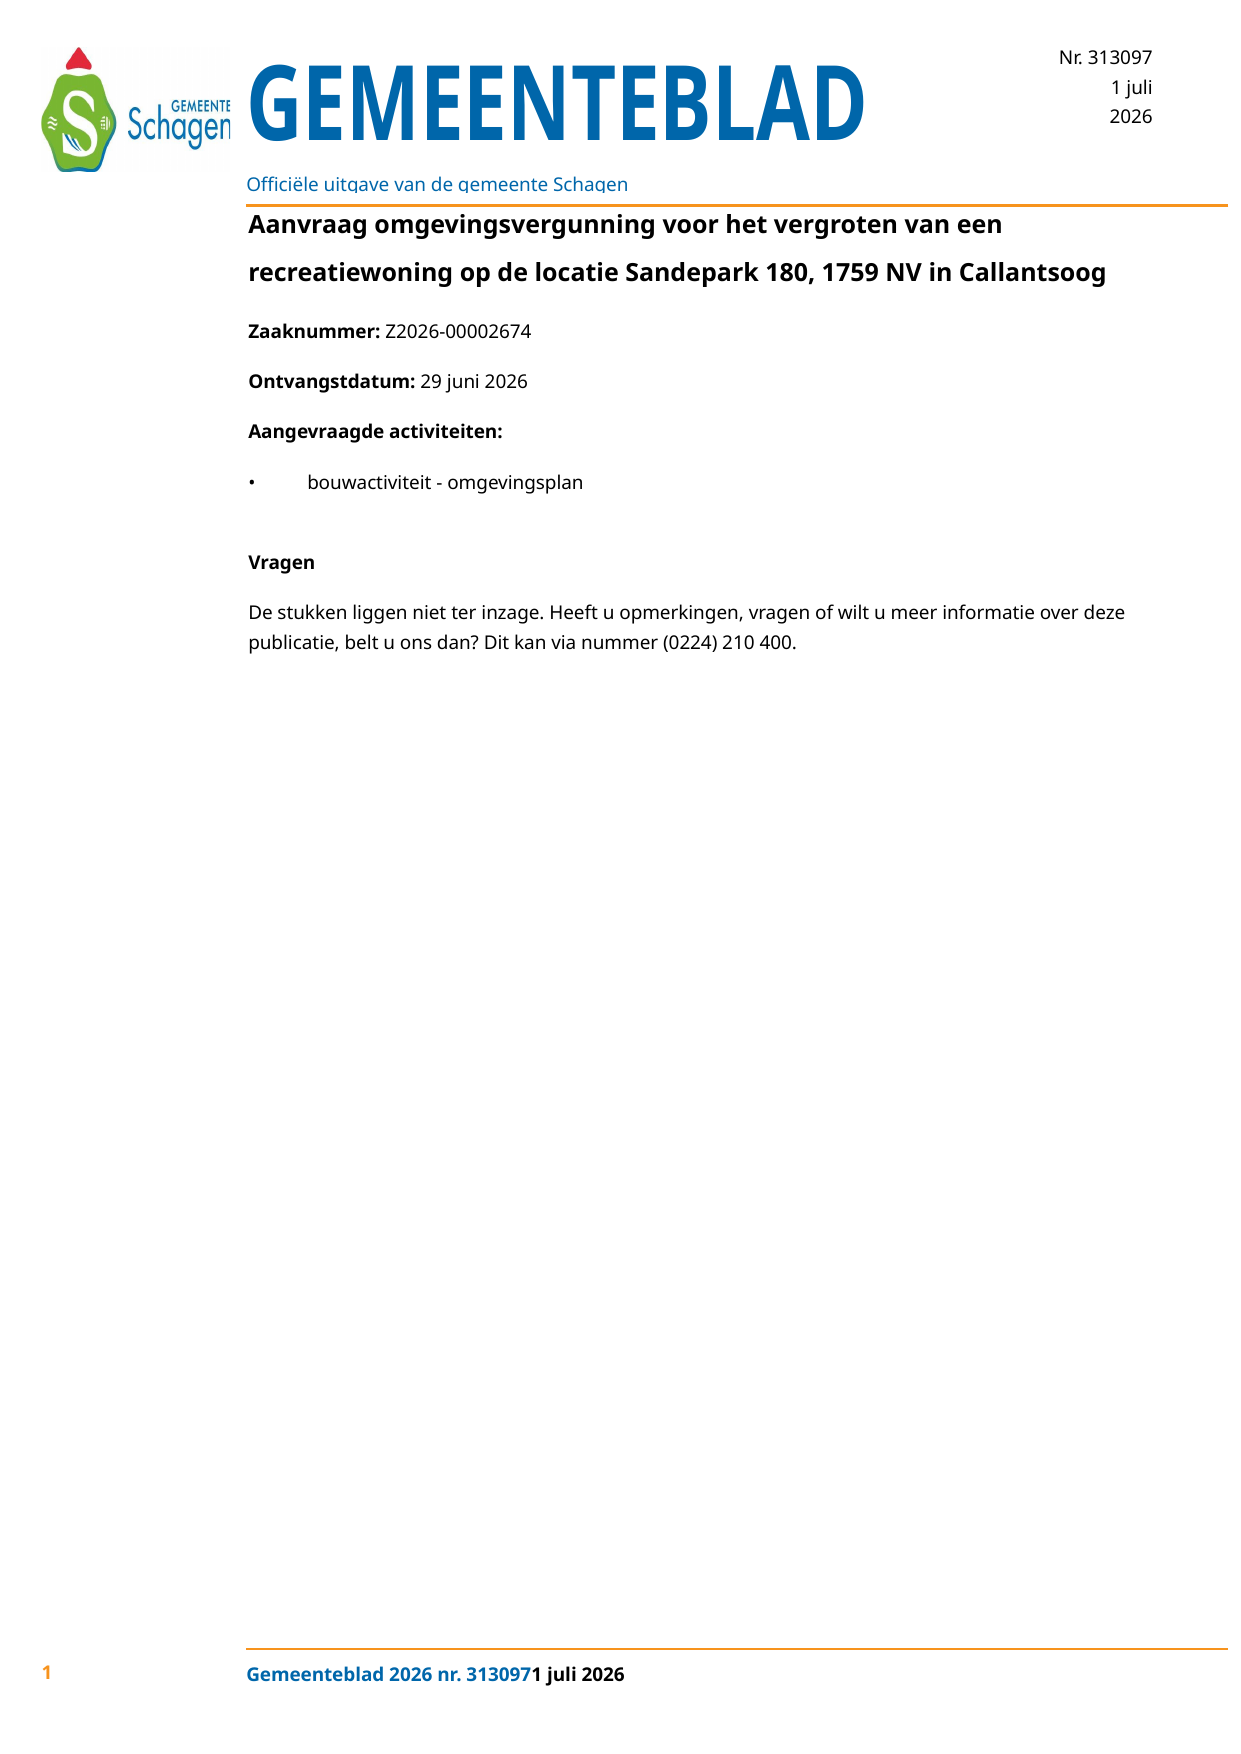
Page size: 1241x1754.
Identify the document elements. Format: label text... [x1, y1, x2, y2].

list bouwactiviteit - omgevingsplan [248, 469, 1152, 495]
text Zaaknummer: Z2026-00002674 [248, 318, 1152, 344]
text De stukken liggen niet ter inzage. Heeft u opmerkingen, vragen of wilt u meer informatie over deze publicatie, belt u ons dan? Dit kan via nummer (0224) 210 400. [248, 599, 1152, 655]
text Vragen [248, 549, 1152, 575]
text Aanvraag omgevingsvergunning voor het vergroten van een recreatiewoning op de locatie Sandepark 180, 1759 NV in Callantsoog [248, 207, 1152, 288]
text Aangevraagde activiteiten: [248, 419, 1152, 444]
picture [41, 47, 231, 172]
text Ontvangstdatum: 29 juni 2026 [248, 368, 1152, 394]
